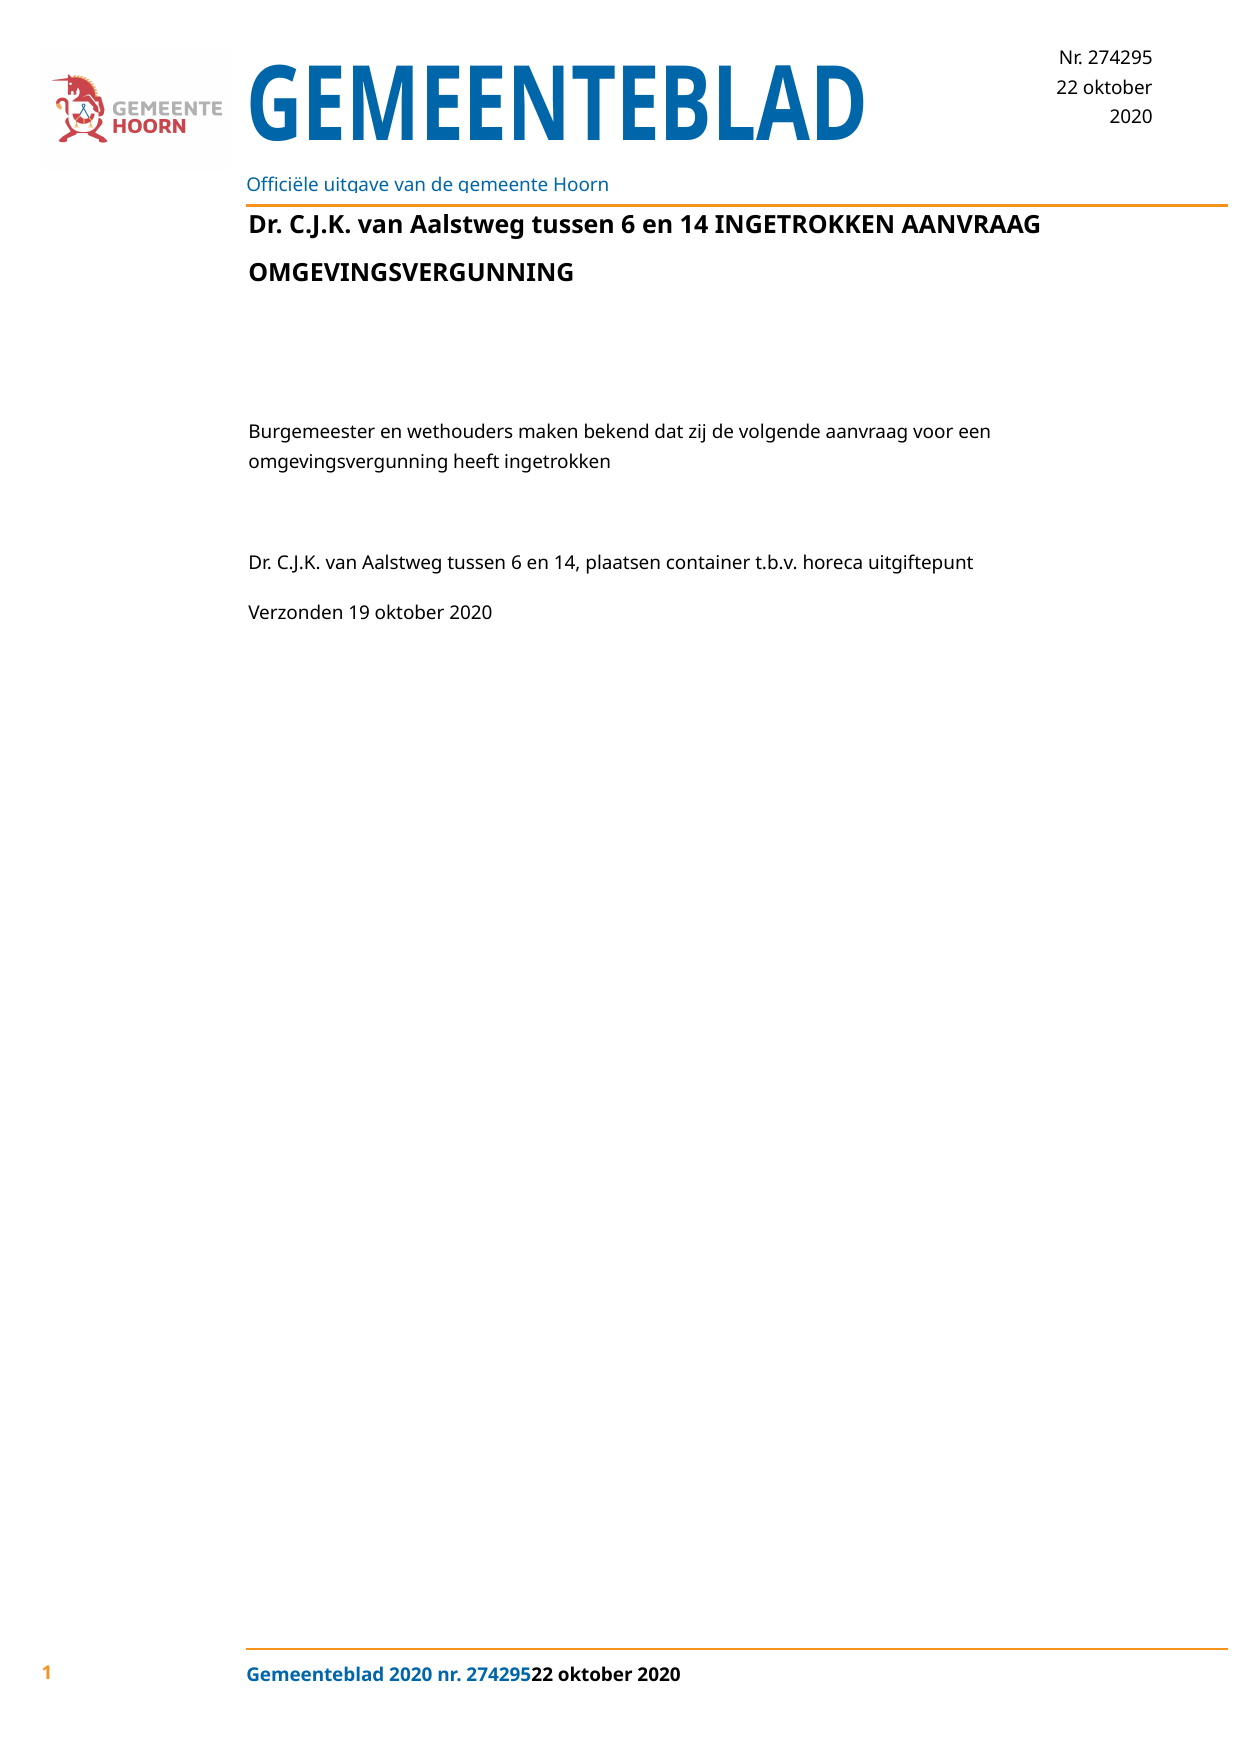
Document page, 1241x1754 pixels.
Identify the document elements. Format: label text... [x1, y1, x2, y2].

text Verzonden 19 oktober 2020 [248, 599, 1152, 625]
text Dr. C.J.K. van Aalstweg tussen 6 en 14 INGETROKKEN AANVRAAG OMGEVINGSVERGUNNING [248, 207, 1152, 288]
text Burgemeester en wethouders maken bekend dat zij de volgende aanvraag voor een omgevingsvergunning heeft ingetrokken [248, 419, 1152, 474]
picture [41, 47, 231, 172]
text Dr. C.J.K. van Aalstweg tussen 6 en 14, plaatsen container t.b.v. horeca uitgiftepunt [248, 549, 1152, 575]
